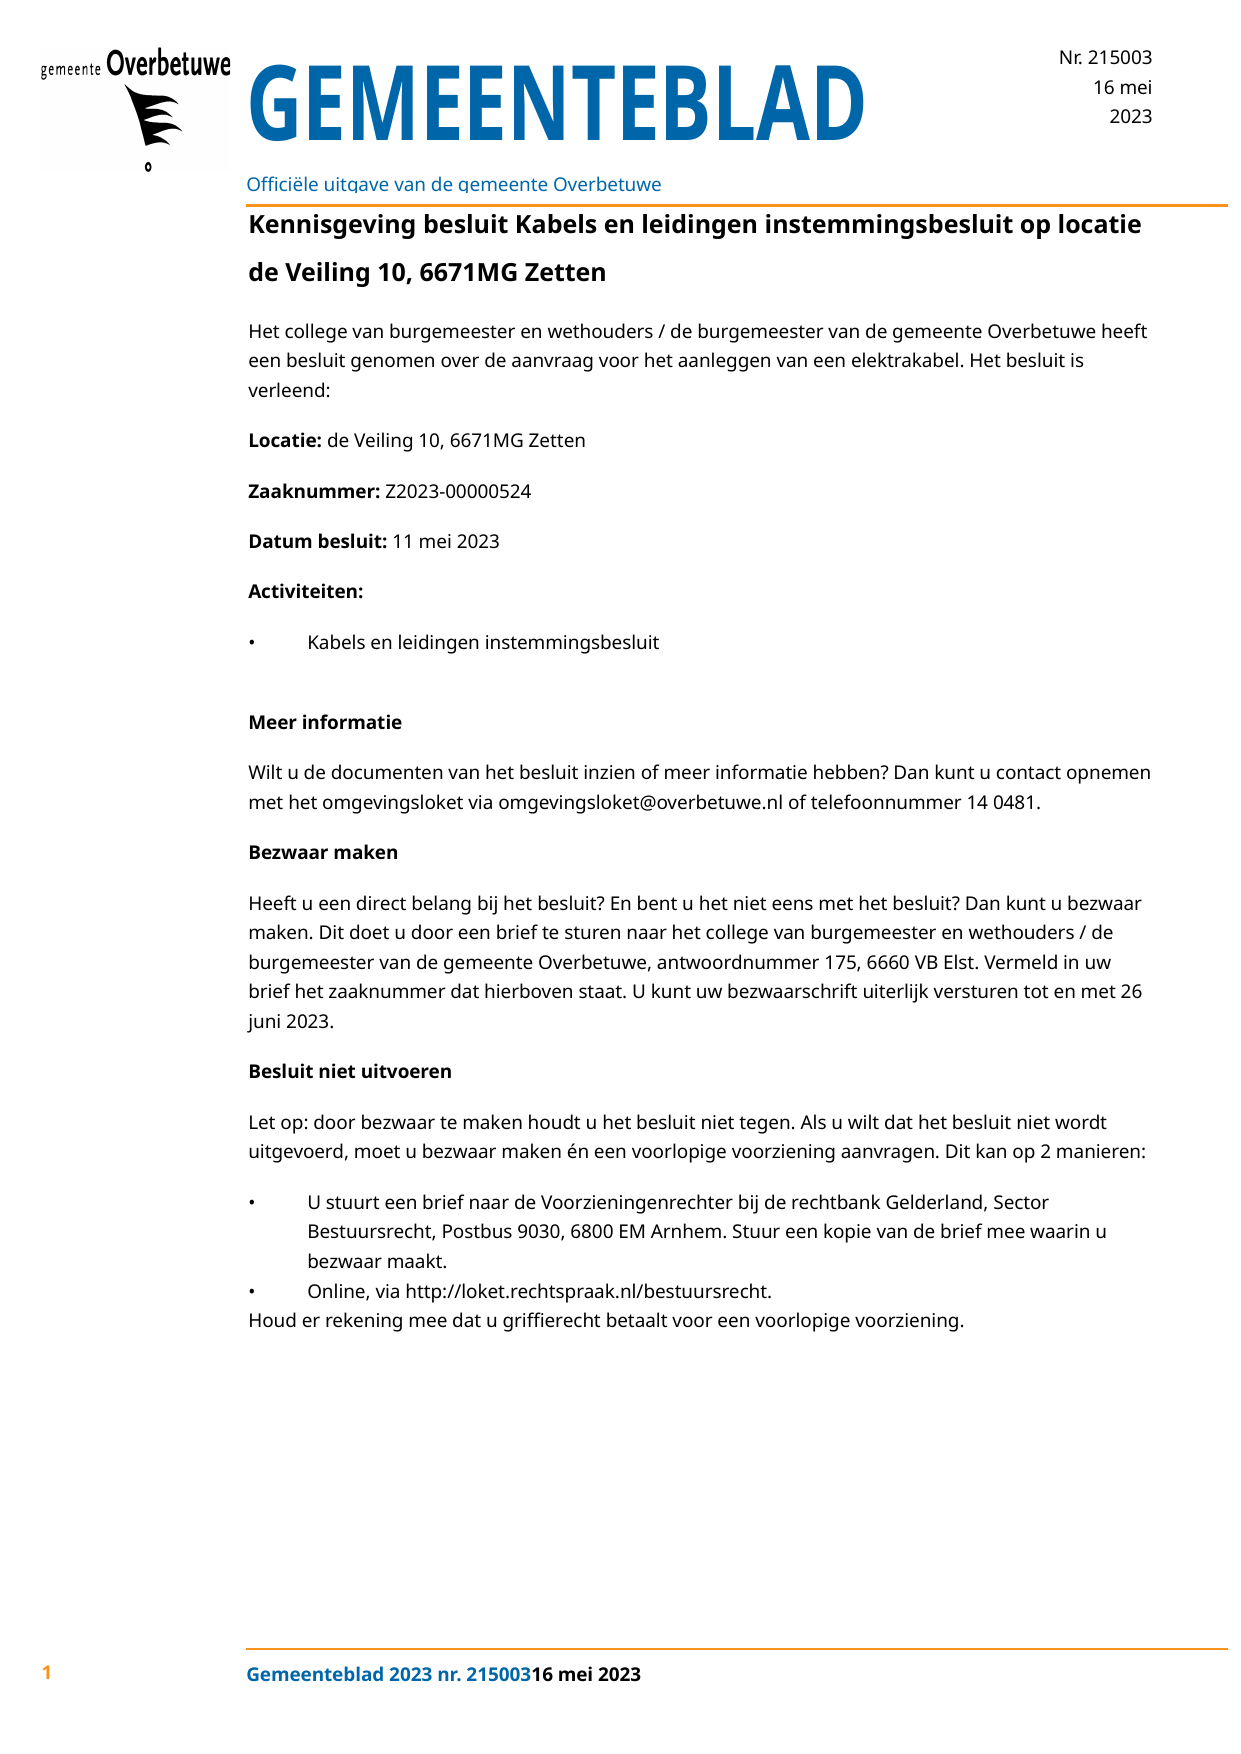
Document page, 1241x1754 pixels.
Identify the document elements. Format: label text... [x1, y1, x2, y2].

text Activiteiten: [248, 579, 1152, 604]
picture [41, 47, 231, 172]
list Kabels en leidingen instemmingsbesluit [248, 629, 1152, 655]
list Online, via http://loket.rechtspraak.nl/bestuursrecht. [248, 1278, 1152, 1304]
text Houd er rekening mee dat u griffierecht betaalt voor een voorlopige voorziening. [248, 1307, 1152, 1333]
text Meer informatie [248, 709, 1152, 735]
text Locatie: de Veiling 10, 6671MG Zetten [248, 427, 1152, 453]
text Heeft u een direct belang bij het besluit? En bent u het niet eens met het besluit? Dan kunt u bezwaar maken. Dit doet u door een brief te sturen naar het college van burgemeester en wethouders / de burgemeester van de gemeente Overbetuwe, antwoordnummer 175, 6660 VB Elst. Vermeld in uw brief het zaaknummer dat hierboven staat. U kunt uw bezwaarschrift uiterlijk versturen tot en met 26 juni 2023. [248, 890, 1152, 1034]
text Bezwaar maken [248, 839, 1152, 865]
text Kennisgeving besluit Kabels en leidingen instemmingsbesluit op locatie de Veiling 10, 6671MG Zetten [248, 207, 1152, 288]
text Let op: door bezwaar te maken houdt u het besluit niet tegen. Als u wilt dat het besluit niet wordt uitgevoerd, moet u bezwaar maken én een voorlopige voorziening aanvragen. Dit kan op 2 manieren: [248, 1109, 1152, 1164]
text Datum besluit: 11 mei 2023 [248, 528, 1152, 554]
text Besluit niet uitvoeren [248, 1059, 1152, 1084]
text Het college van burgemeester en wethouders / de burgemeester van de gemeente Overbetuwe heeft een besluit genomen over de aanvraag voor het aanleggen van een elektrakabel. Het besluit is verleend: [248, 318, 1152, 403]
text Wilt u de documenten van het besluit inzien of meer informatie hebben? Dan kunt u contact opnemen met het omgevingsloket via omgevingsloket@overbetuwe.nl of telefoonnummer 14 0481. [248, 759, 1152, 815]
text Zaaknummer: Z2023-00000524 [248, 478, 1152, 504]
list U stuurt een brief naar de Voorzieningenrechter bij de rechtbank Gelderland, Sector Bestuursrecht, Postbus 9030, 6800 EM Arnhem. Stuur een kopie van de brief mee waarin u bezwaar maakt. [248, 1189, 1152, 1274]
